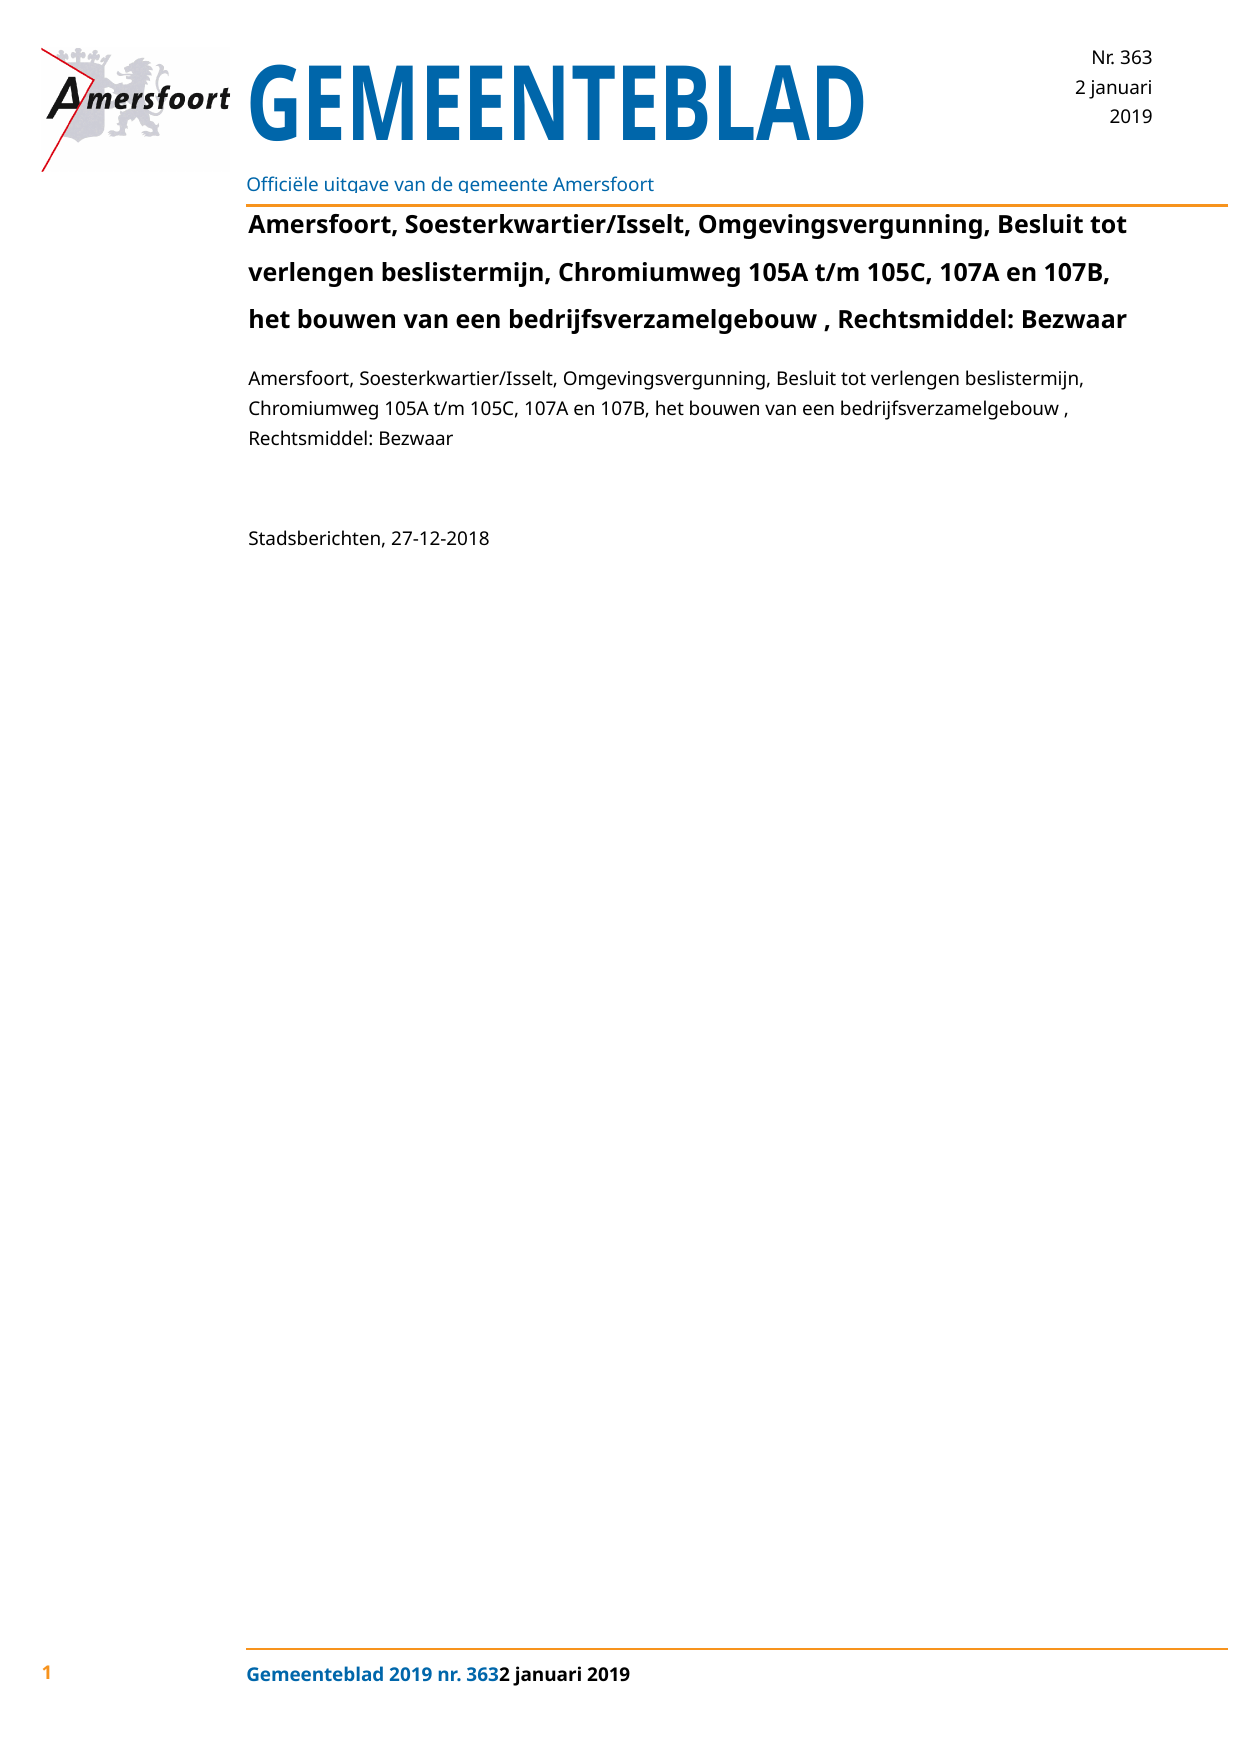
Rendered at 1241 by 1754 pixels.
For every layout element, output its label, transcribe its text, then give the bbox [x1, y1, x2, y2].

picture [41, 47, 231, 172]
text Amersfoort, Soesterkwartier/Isselt, Omgevingsvergunning, Besluit tot verlengen beslistermijn, Chromiumweg 105A t/m 105C, 107A en 107B, het bouwen van een bedrijfsverzamelgebouw , Rechtsmiddel: Bezwaar [248, 207, 1152, 336]
text Stadsberichten, 27-12-2018 [248, 526, 1152, 551]
text Amersfoort, Soesterkwartier/Isselt, Omgevingsvergunning, Besluit tot verlengen beslistermijn, Chromiumweg 105A t/m 105C, 107A en 107B, het bouwen van een bedrijfsverzamelgebouw , Rechtsmiddel: Bezwaar [248, 366, 1152, 450]
